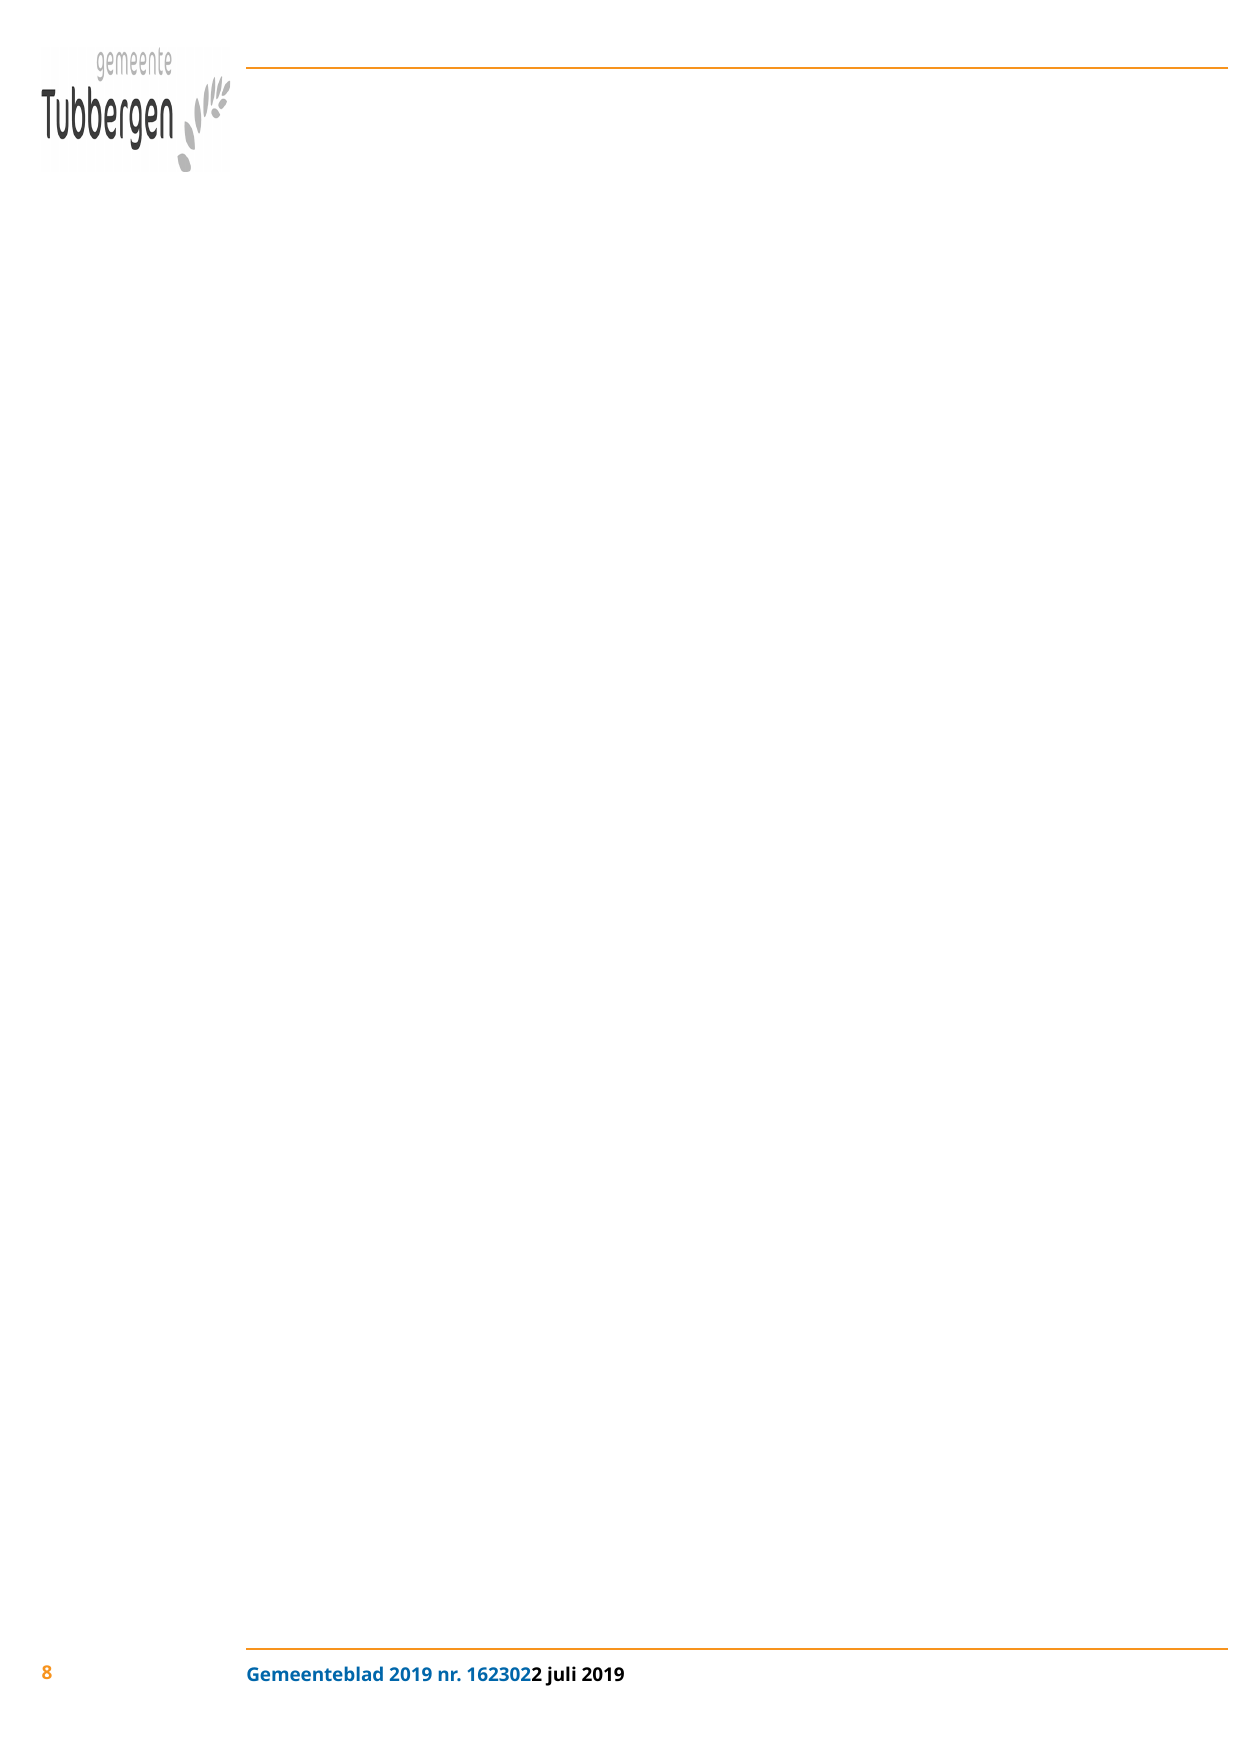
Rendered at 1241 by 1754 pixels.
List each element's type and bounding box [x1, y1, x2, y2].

picture [41, 47, 231, 172]
